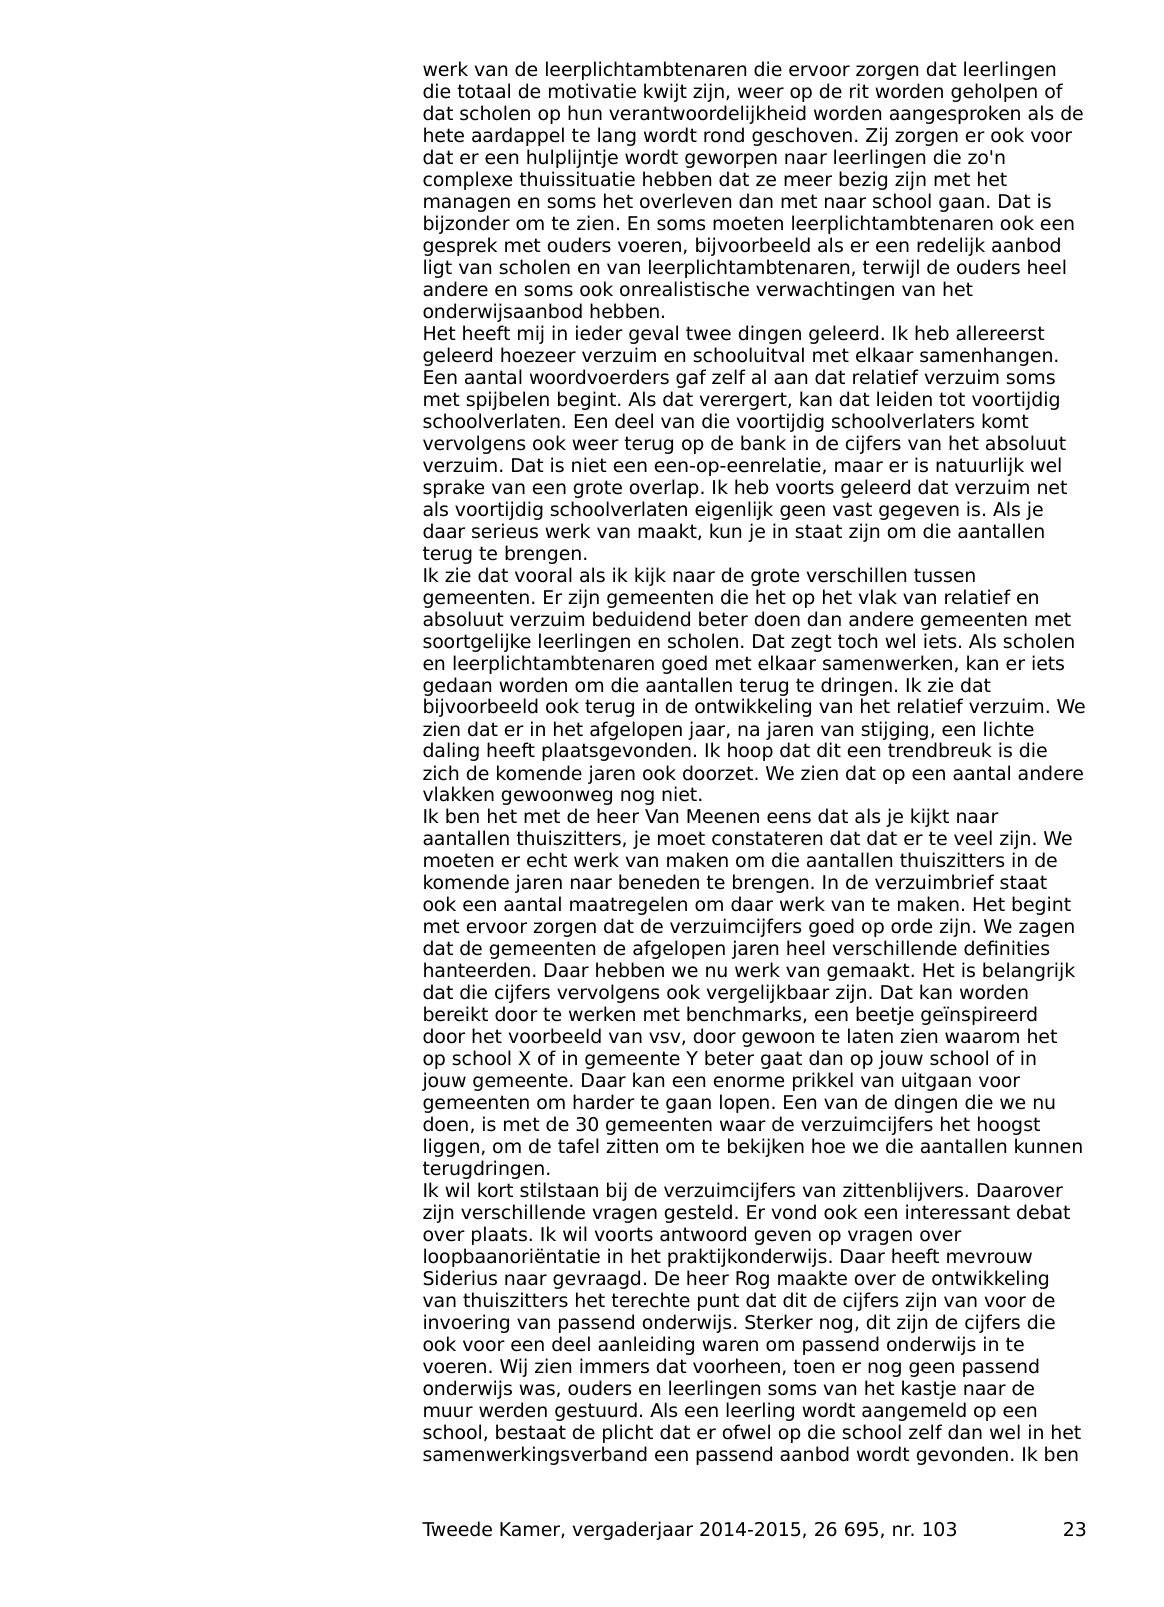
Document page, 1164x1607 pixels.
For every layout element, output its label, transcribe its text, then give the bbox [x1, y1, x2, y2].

text werk van de leerplichtambtenaren die ervoor zorgen dat leerlingen die totaal de motivatie kwijt zijn, weer op de rit worden geholpen of dat scholen op hun verantwoordelijkheid worden aangesproken als de hete aardappel te lang wordt rond geschoven. Zij zorgen er ook voor dat er een hulplijntje wordt geworpen naar leerlingen die zo'n complexe thuissituatie hebben dat ze meer bezig zijn met het managen en soms het overleven dan met naar school gaan. Dat is bijzonder om te zien. En soms moeten leerplichtambtenaren ook een gesprek met ouders voeren, bijvoorbeeld als er een redelijk aanbod ligt van scholen en van leerplichtambtenaren, terwijl de ouders heel andere en soms ook onrealistische verwachtingen van het onderwijsaanbod hebben. [422, 59, 1087, 323]
text Het heeft mij in ieder geval twee dingen geleerd. Ik heb allereerst geleerd hoezeer verzuim en schooluitval met elkaar samenhangen. Een aantal woordvoerders gaf zelf al aan dat relatief verzuim soms met spijbelen begint. Als dat verergert, kan dat leiden tot voortijdig schoolverlaten. Een deel van die voortijdig schoolverlaters komt vervolgens ook weer terug op de bank in de cijfers van het absoluut verzuim. Dat is niet een een-op-eenrelatie, maar er is natuurlijk wel sprake van een grote overlap. Ik heb voorts geleerd dat verzuim net als voortijdig schoolverlaten eigenlijk geen vast gegeven is. Als je daar serieus werk van maakt, kun je in staat zijn om die aantallen terug te brengen. [422, 323, 1087, 564]
text Ik ben het met de heer Van Meenen eens dat als je kijkt naar aantallen thuiszitters, je moet constateren dat dat er te veel zijn. We moeten er echt werk van maken om die aantallen thuiszitters in de komende jaren naar beneden te brengen. In de verzuimbrief staat ook een aantal maatregelen om daar werk van te maken. Het begint met ervoor zorgen dat de verzuimcijfers goed op orde zijn. We zagen dat de gemeenten de afgelopen jaren heel verschillende definities hanteerden. Daar hebben we nu werk van gemaakt. Het is belangrijk dat die cijfers vervolgens ook vergelijkbaar zijn. Dat kan worden bereikt door te werken met benchmarks, een beetje geïnspireerd door het voorbeeld van vsv, door gewoon te laten zien waarom het op school X of in gemeente Y beter gaat dan op jouw school of in jouw gemeente. Daar kan een enorme prikkel van uitgaan voor gemeenten om harder te gaan lopen. Een van de dingen die we nu doen, is met de 30 gemeenten waar de verzuimcijfers het hoogst liggen, om de tafel zitten om te bekijken hoe we die aantallen kunnen terugdringen. [422, 806, 1087, 1180]
text Ik wil kort stilstaan bij de verzuimcijfers van zittenblijvers. Daarover zijn verschillende vragen gesteld. Er vond ook een interessant debat over plaats. Ik wil voorts antwoord geven op vragen over loopbaanoriëntatie in het praktijkonderwijs. Daar heeft mevrouw Siderius naar gevraagd. De heer Rog maakte over de ontwikkeling van thuiszitters het terechte punt dat dit de cijfers zijn van voor de invoering van passend onderwijs. Sterker nog, dit zijn de cijfers die ook voor een deel aanleiding waren om passend onderwijs in te voeren. Wij zien immers dat voorheen, toen er nog geen passend onderwijs was, ouders en leerlingen soms van het kastje naar de muur werden gestuurd. Als een leerling wordt aangemeld op een school, bestaat de plicht dat er ofwel op die school zelf dan wel in het samenwerkingsverband een passend aanbod wordt gevonden. Ik ben [422, 1180, 1087, 1466]
text Ik zie dat vooral als ik kijk naar de grote verschillen tussen gemeenten. Er zijn gemeenten die het op het vlak van relatief en absoluut verzuim beduidend beter doen dan andere gemeenten met soortgelijke leerlingen en scholen. Dat zegt toch wel iets. Als scholen en leerplichtambtenaren goed met elkaar samenwerken, kan er iets gedaan worden om die aantallen terug te dringen. Ik zie dat bijvoorbeeld ook terug in de ontwikkeling van het relatief verzuim. We zien dat er in het afgelopen jaar, na jaren van stijging, een lichte daling heeft plaatsgevonden. Ik hoop dat dit een trendbreuk is die zich de komende jaren ook doorzet. We zien dat op een aantal andere vlakken gewoonweg nog niet. [422, 564, 1087, 806]
